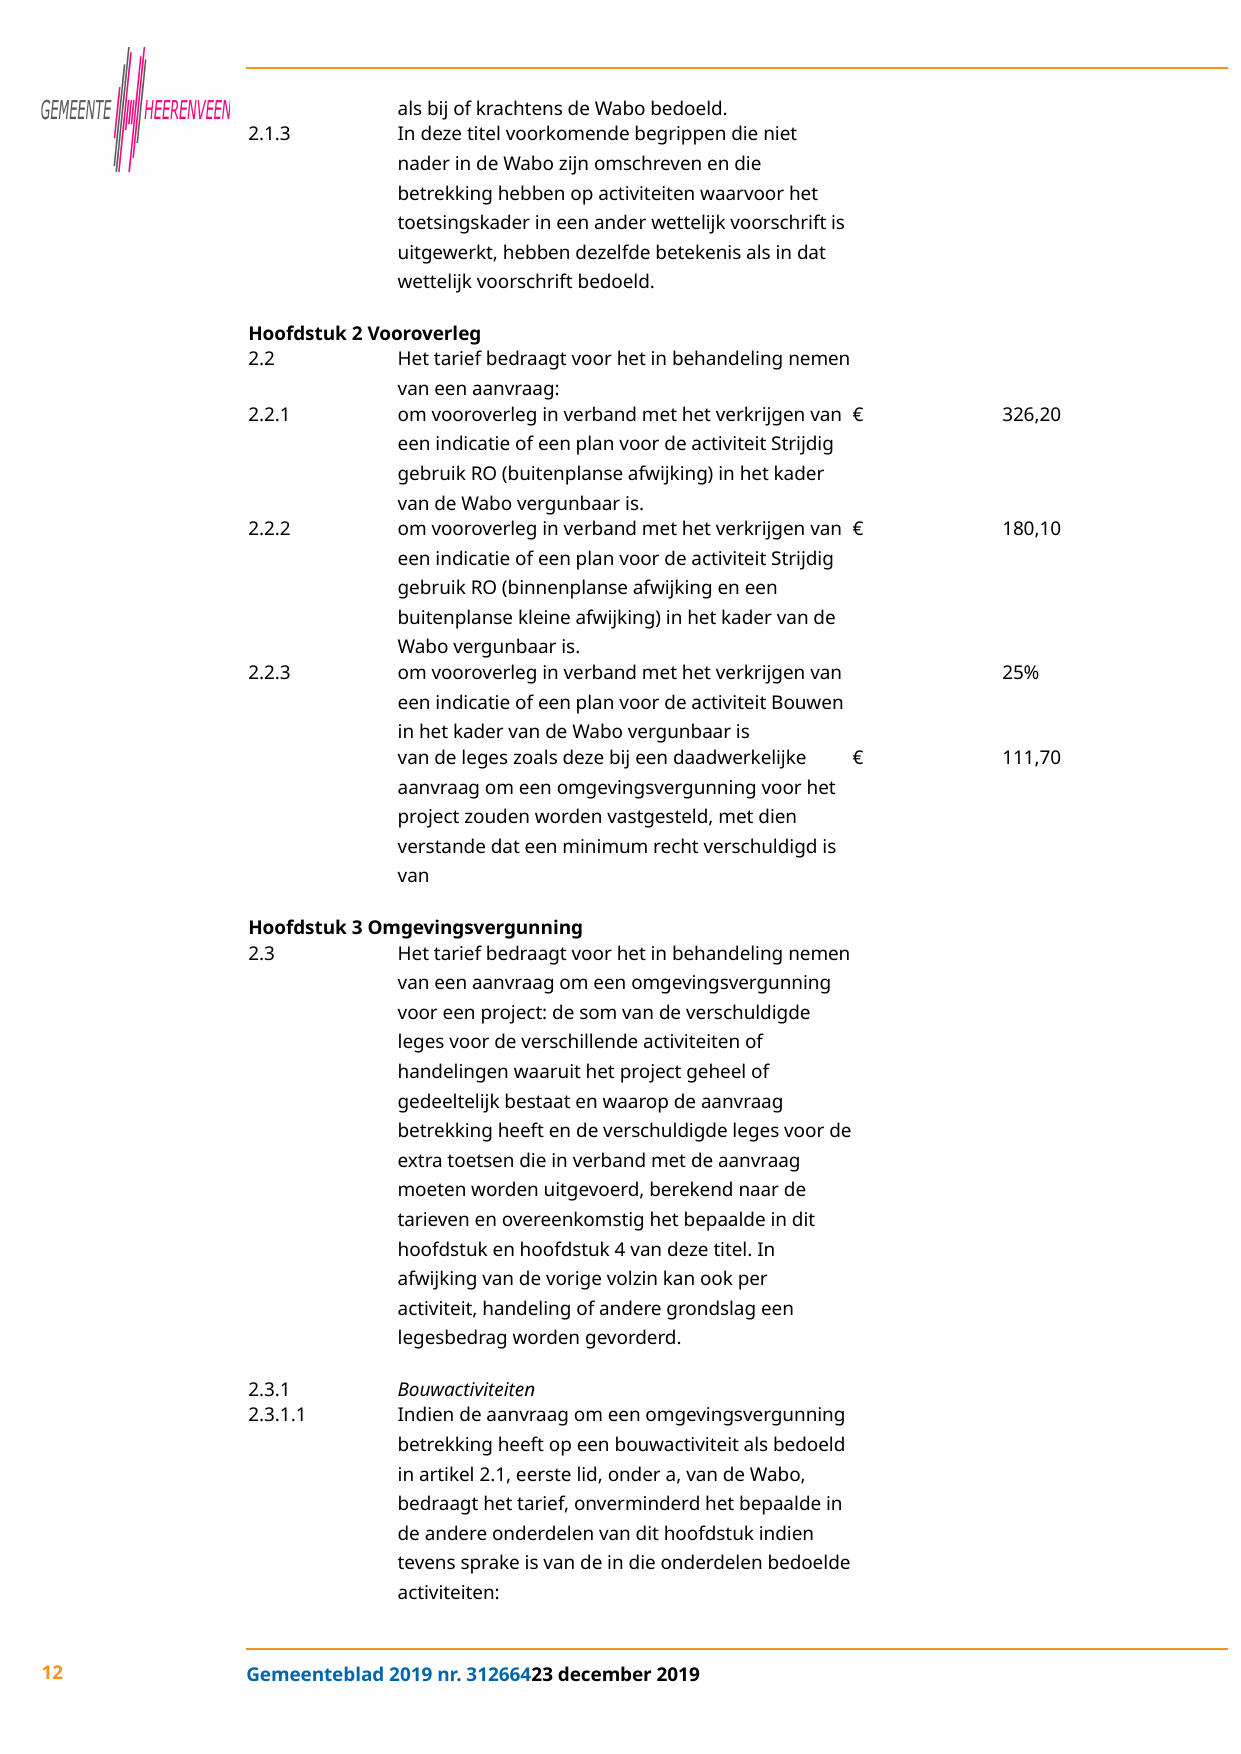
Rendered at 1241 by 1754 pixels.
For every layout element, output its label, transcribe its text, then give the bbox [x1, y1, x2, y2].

table_cell Het tarief bedraagt voor het in behandeling nemen van een aanvraag om een omgevingsvergunning voor een project: de som van de verschuldigde leges voor de verschillende activiteiten of handelingen waaruit het project geheel of gedeeltelijk bestaat en waarop de aanvraag betrekking heeft en de verschuldigde leges voor de extra toetsen die in verband met de aanvraag moeten worden uitgevoerd, berekend naar de tarieven en overeenkomstig het bepaalde in dit hoofdstuk en hoofdstuk 4 van deze titel. In afwijking van de vorige volzin kan ook per activiteit, handeling of andere grondslag een legesbedrag worden gevorderd. [398, 940, 852, 1350]
table_cell [1002, 1350, 1152, 1376]
table_cell 111,70 [1002, 744, 1152, 888]
table_cell Bouwactiviteiten [398, 1376, 852, 1402]
table_cell In deze titel voorkomende begrippen die niet nader in de Wabo zijn omschreven en die betrekking hebben op activiteiten waarvoor het toetsingskader in een ander wettelijk voorschrift is uitgewerkt, hebben dezelfde betekenis als in dat wettelijk voorschrift bedoeld. [398, 121, 852, 294]
table_cell Hoofdstuk 3 Omgevingsvergunning [248, 914, 852, 940]
table_cell [1002, 95, 1152, 121]
table_cell 2.2.2 [248, 515, 397, 659]
table_cell [398, 889, 852, 914]
table_cell [1002, 294, 1152, 320]
table_cell van de leges zoals deze bij een daadwerkelijke aanvraag om een omgevingsvergunning voor het project zouden worden vastgesteld, met dien verstande dat een minimum recht verschuldigd is van [398, 744, 852, 888]
table_cell 2.3.1.1 [248, 1402, 397, 1605]
table_cell om vooroverleg in verband met het verkrijgen van een indicatie of een plan voor de activiteit Strijdig gebruik RO (binnenplanse afwijking en een buitenplanse kleine afwijking) in het kader van de Wabo vergunbaar is. [398, 515, 852, 659]
table_cell € [853, 744, 1002, 888]
table_cell [853, 1350, 1002, 1376]
table_cell Indien de aanvraag om een omgevingsvergunning betrekking heeft op een bouwactiviteit als bedoeld in artikel 2.1, eerste lid, onder a, van de Wabo, bedraagt het tarief, onverminderd het bepaalde in de andere onderdelen van dit hoofdstuk indien tevens sprake is van de in die onderdelen bedoelde activiteiten: [398, 1402, 852, 1605]
table_cell [1002, 121, 1152, 294]
table_cell 2.3.1 [248, 1376, 397, 1402]
table_cell [853, 660, 1002, 744]
table_cell 25% [1002, 660, 1152, 744]
table_cell [853, 914, 1002, 940]
table_cell 180,10 [1002, 515, 1152, 659]
table_cell 2.2.3 [248, 660, 397, 744]
table_cell [1002, 1376, 1152, 1402]
table_cell [1002, 346, 1152, 401]
table_cell [853, 320, 1002, 346]
table_cell [853, 940, 1002, 1350]
table_cell [1002, 914, 1152, 940]
table_cell € [853, 401, 1002, 515]
table_cell [853, 346, 1002, 401]
table_cell als bij of krachtens de Wabo bedoeld. [398, 95, 852, 121]
table_cell Hoofdstuk 2 Vooroverleg [248, 320, 852, 346]
table_cell [853, 121, 1002, 294]
table_cell [853, 889, 1002, 914]
table_cell [248, 889, 397, 914]
table_cell 326,20 [1002, 401, 1152, 515]
table_cell [1002, 889, 1152, 914]
table_cell Het tarief bedraagt voor het in behandeling nemen van een aanvraag: [398, 346, 852, 401]
table_cell [853, 294, 1002, 320]
table_cell om vooroverleg in verband met het verkrijgen van een indicatie of een plan voor de activiteit Strijdig gebruik RO (buitenplanse afwijking) in het kader van de Wabo vergunbaar is. [398, 401, 852, 515]
table_cell om vooroverleg in verband met het verkrijgen van een indicatie of een plan voor de activiteit Bouwen in het kader van de Wabo vergunbaar is [398, 660, 852, 744]
table_cell 2.3 [248, 940, 397, 1350]
table_cell [248, 1350, 397, 1376]
table_cell [248, 95, 397, 121]
table_cell [1002, 1402, 1152, 1605]
table_cell [853, 1376, 1002, 1402]
table_cell [853, 95, 1002, 121]
table_cell [398, 1350, 852, 1376]
table_cell 2.1.3 [248, 121, 397, 294]
table_cell [1002, 320, 1152, 346]
table_cell [248, 294, 397, 320]
table_cell 2.2.1 [248, 401, 397, 515]
table_cell [853, 1402, 1002, 1605]
table_cell [248, 744, 397, 888]
picture [41, 47, 231, 172]
table_cell [1002, 940, 1152, 1350]
table_cell 2.2 [248, 346, 397, 401]
table_cell € [853, 515, 1002, 659]
table_cell [398, 294, 852, 320]
